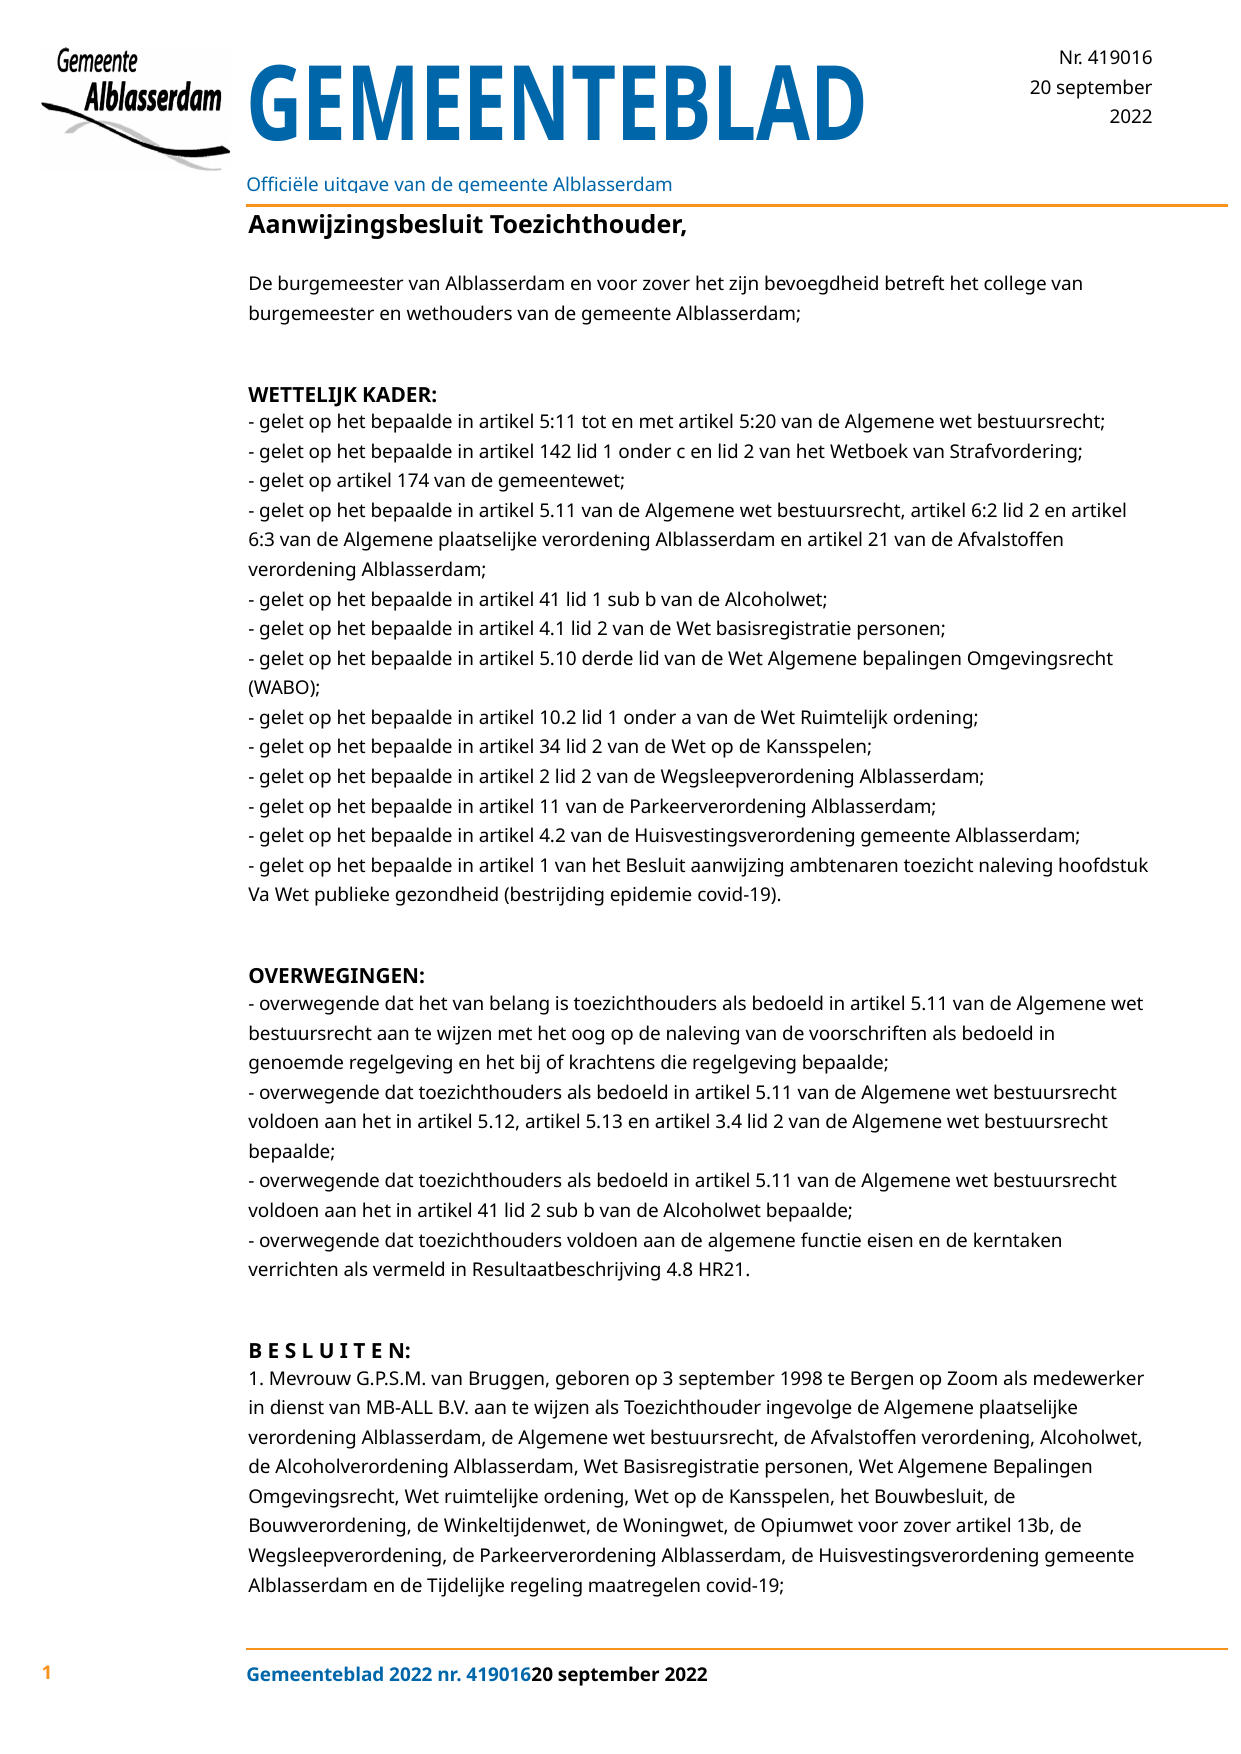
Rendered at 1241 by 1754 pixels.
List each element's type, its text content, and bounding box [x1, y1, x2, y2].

text - overwegende dat toezichthouders als bedoeld in artikel 5.11 van de Algemene wet bestuursrecht voldoen aan het in artikel 41 lid 2 sub b van de Alcoholwet bepaalde; [248, 1168, 1152, 1223]
text OVERWEGINGEN: [248, 962, 1152, 990]
text - gelet op het bepaalde in artikel 5.11 van de Algemene wet bestuursrecht, artikel 6:2 lid 2 en artikel 6:3 van de Algemene plaatselijke verordening Alblasserdam en artikel 21 van de Afvalstoffen verordening Alblasserdam; [248, 497, 1152, 582]
text - overwegende dat toezichthouders voldoen aan de algemene functie eisen en de kerntaken verrichten als vermeld in Resultaatbeschrijving 4.8 HR21. [248, 1227, 1152, 1282]
text - gelet op het bepaalde in artikel 5:11 tot en met artikel 5:20 van de Algemene wet bestuursrecht; [248, 408, 1152, 434]
text - gelet op het bepaalde in artikel 2 lid 2 van de Wegsleepverordening Alblasserdam; [248, 763, 1152, 789]
text - gelet op artikel 174 van de gemeentewet; [248, 467, 1152, 493]
text - gelet op het bepaalde in artikel 4.2 van de Huisvestingsverordening gemeente Alblasserdam; [248, 822, 1152, 848]
text - gelet op het bepaalde in artikel 41 lid 1 sub b van de Alcoholwet; [248, 586, 1152, 612]
text B E S L U I T E N: [248, 1336, 1152, 1365]
text - gelet op het bepaalde in artikel 5.10 derde lid van de Wet Algemene bepalingen Omgevingsrecht (WABO); [248, 645, 1152, 700]
text - overwegende dat het van belang is toezichthouders als bedoeld in artikel 5.11 van de Algemene wet bestuursrecht aan te wijzen met het oog op de naleving van de voorschriften als bedoeld in genoemde regelgeving en het bij of krachtens die regelgeving bepaalde; [248, 990, 1152, 1075]
text - gelet op het bepaalde in artikel 4.1 lid 2 van de Wet basisregistratie personen; [248, 615, 1152, 641]
text De burgemeester van Alblasserdam en voor zover het zijn bevoegdheid betreft het college van burgemeester en wethouders van de gemeente Alblasserdam; [248, 270, 1152, 326]
text - gelet op het bepaalde in artikel 1 van het Besluit aanwijzing ambtenaren toezicht naleving hoofdstuk Va Wet publieke gezondheid (bestrijding epidemie covid-19). [248, 852, 1152, 907]
text - gelet op het bepaalde in artikel 11 van de Parkeerverordening Alblasserdam; [248, 793, 1152, 819]
text - gelet op het bepaalde in artikel 142 lid 1 onder c en lid 2 van het Wetboek van Strafvordering; [248, 438, 1152, 464]
picture [41, 47, 231, 172]
text Aanwijzingsbesluit Toezichthouder, [248, 207, 1152, 241]
text - gelet op het bepaalde in artikel 34 lid 2 van de Wet op de Kansspelen; [248, 734, 1152, 759]
text - gelet op het bepaalde in artikel 10.2 lid 1 onder a van de Wet Ruimtelijk ordening; [248, 704, 1152, 730]
text 1. Mevrouw G.P.S.M. van Bruggen, geboren op 3 september 1998 te Bergen op Zoom als medewerker in dienst van MB-ALL B.V. aan te wijzen als Toezichthouder ingevolge de Algemene plaatselijke verordening Alblasserdam, de Algemene wet bestuursrecht, de Afvalstoffen verordening, Alcoholwet, de Alcoholverordening Alblasserdam, Wet Basisregistratie personen, Wet Algemene Bepalingen Omgevingsrecht, Wet ruimtelijke ordening, Wet op de Kansspelen, het Bouwbesluit, de Bouwverordening, de Winkeltijdenwet, de Woningwet, de Opiumwet voor zover artikel 13b, de Wegsleepverordening, de Parkeerverordening Alblasserdam, de Huisvestingsverordening gemeente Alblasserdam en de Tijdelijke regeling maatregelen covid-19; [248, 1365, 1152, 1598]
text WETTELIJK KADER: [248, 380, 1152, 408]
text - overwegende dat toezichthouders als bedoeld in artikel 5.11 van de Algemene wet bestuursrecht voldoen aan het in artikel 5.12, artikel 5.13 en artikel 3.4 lid 2 van de Algemene wet bestuursrecht bepaalde; [248, 1079, 1152, 1164]
